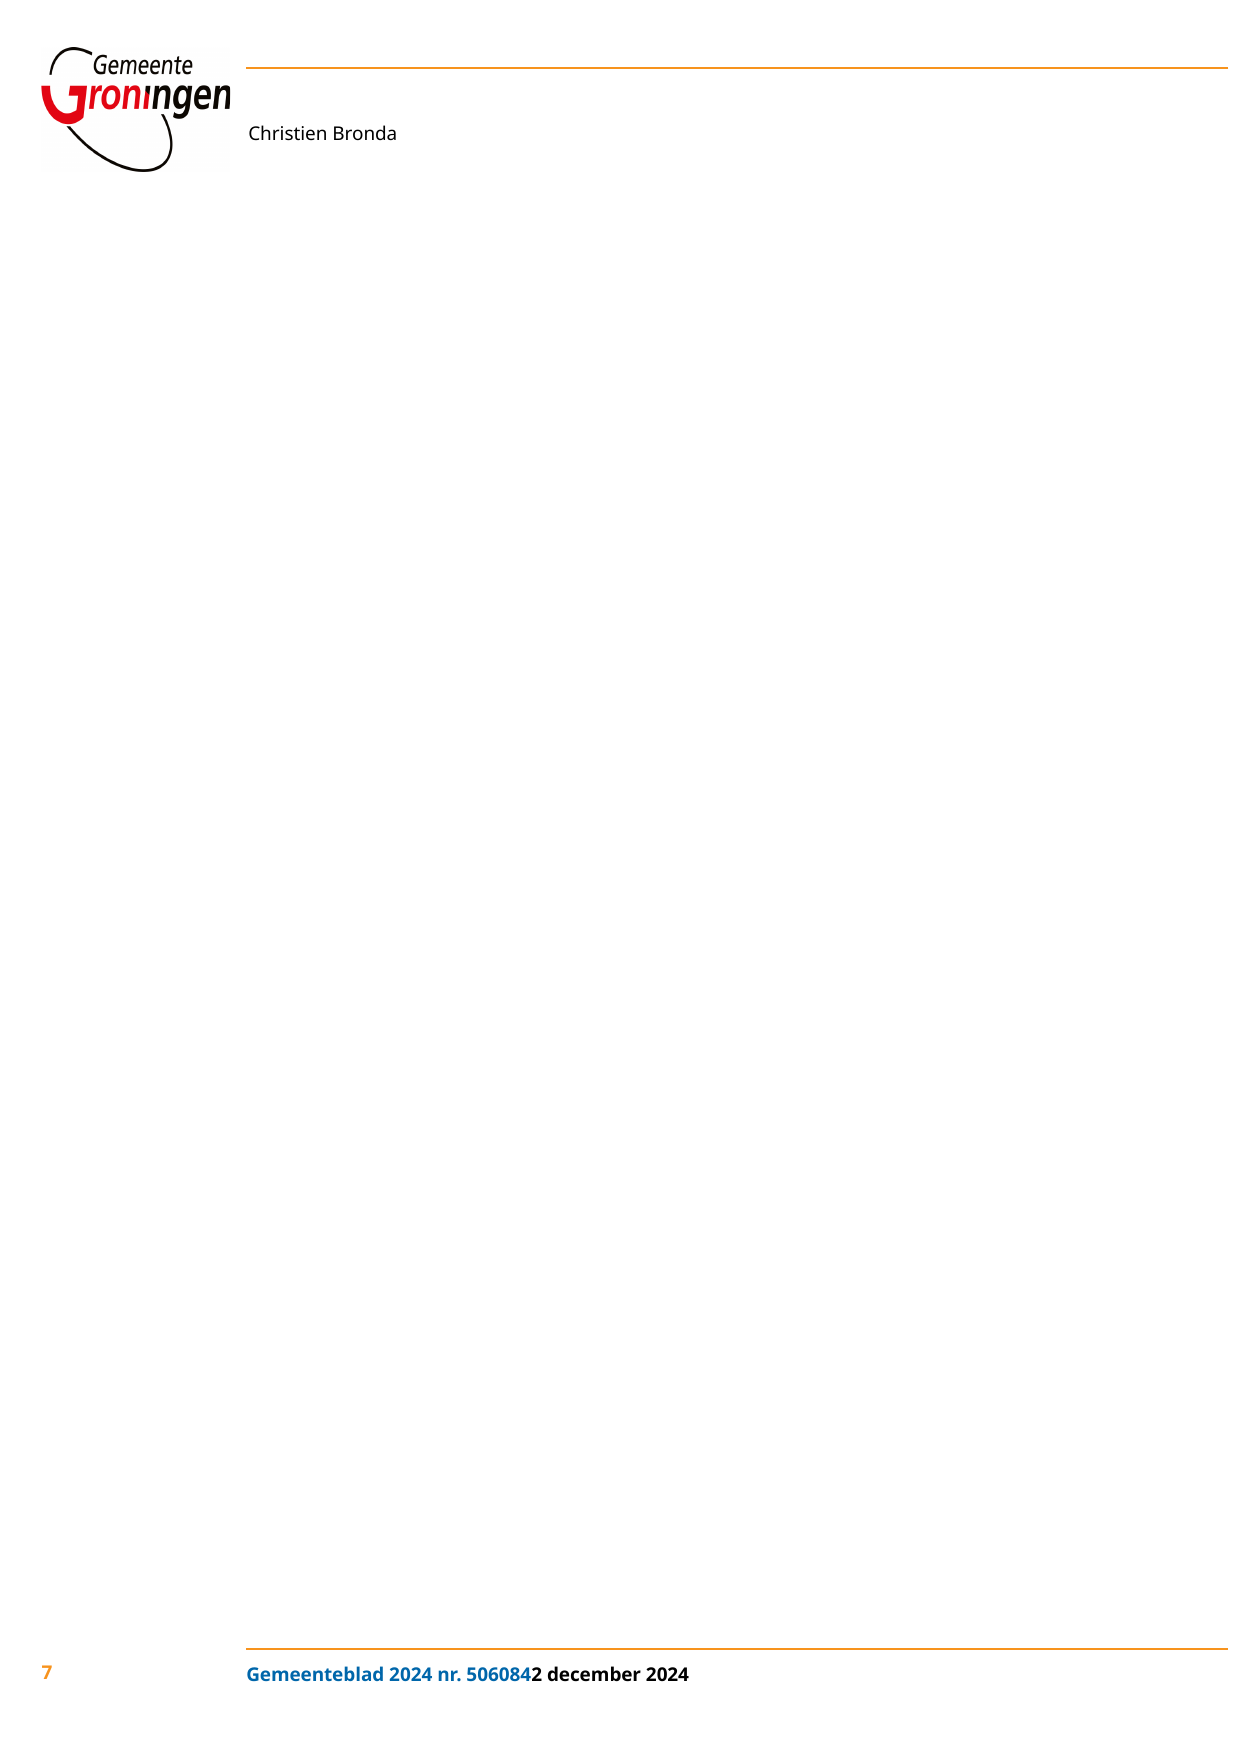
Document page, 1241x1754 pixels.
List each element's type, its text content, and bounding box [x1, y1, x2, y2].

text Christien Bronda [248, 121, 1152, 146]
picture [41, 47, 231, 172]
